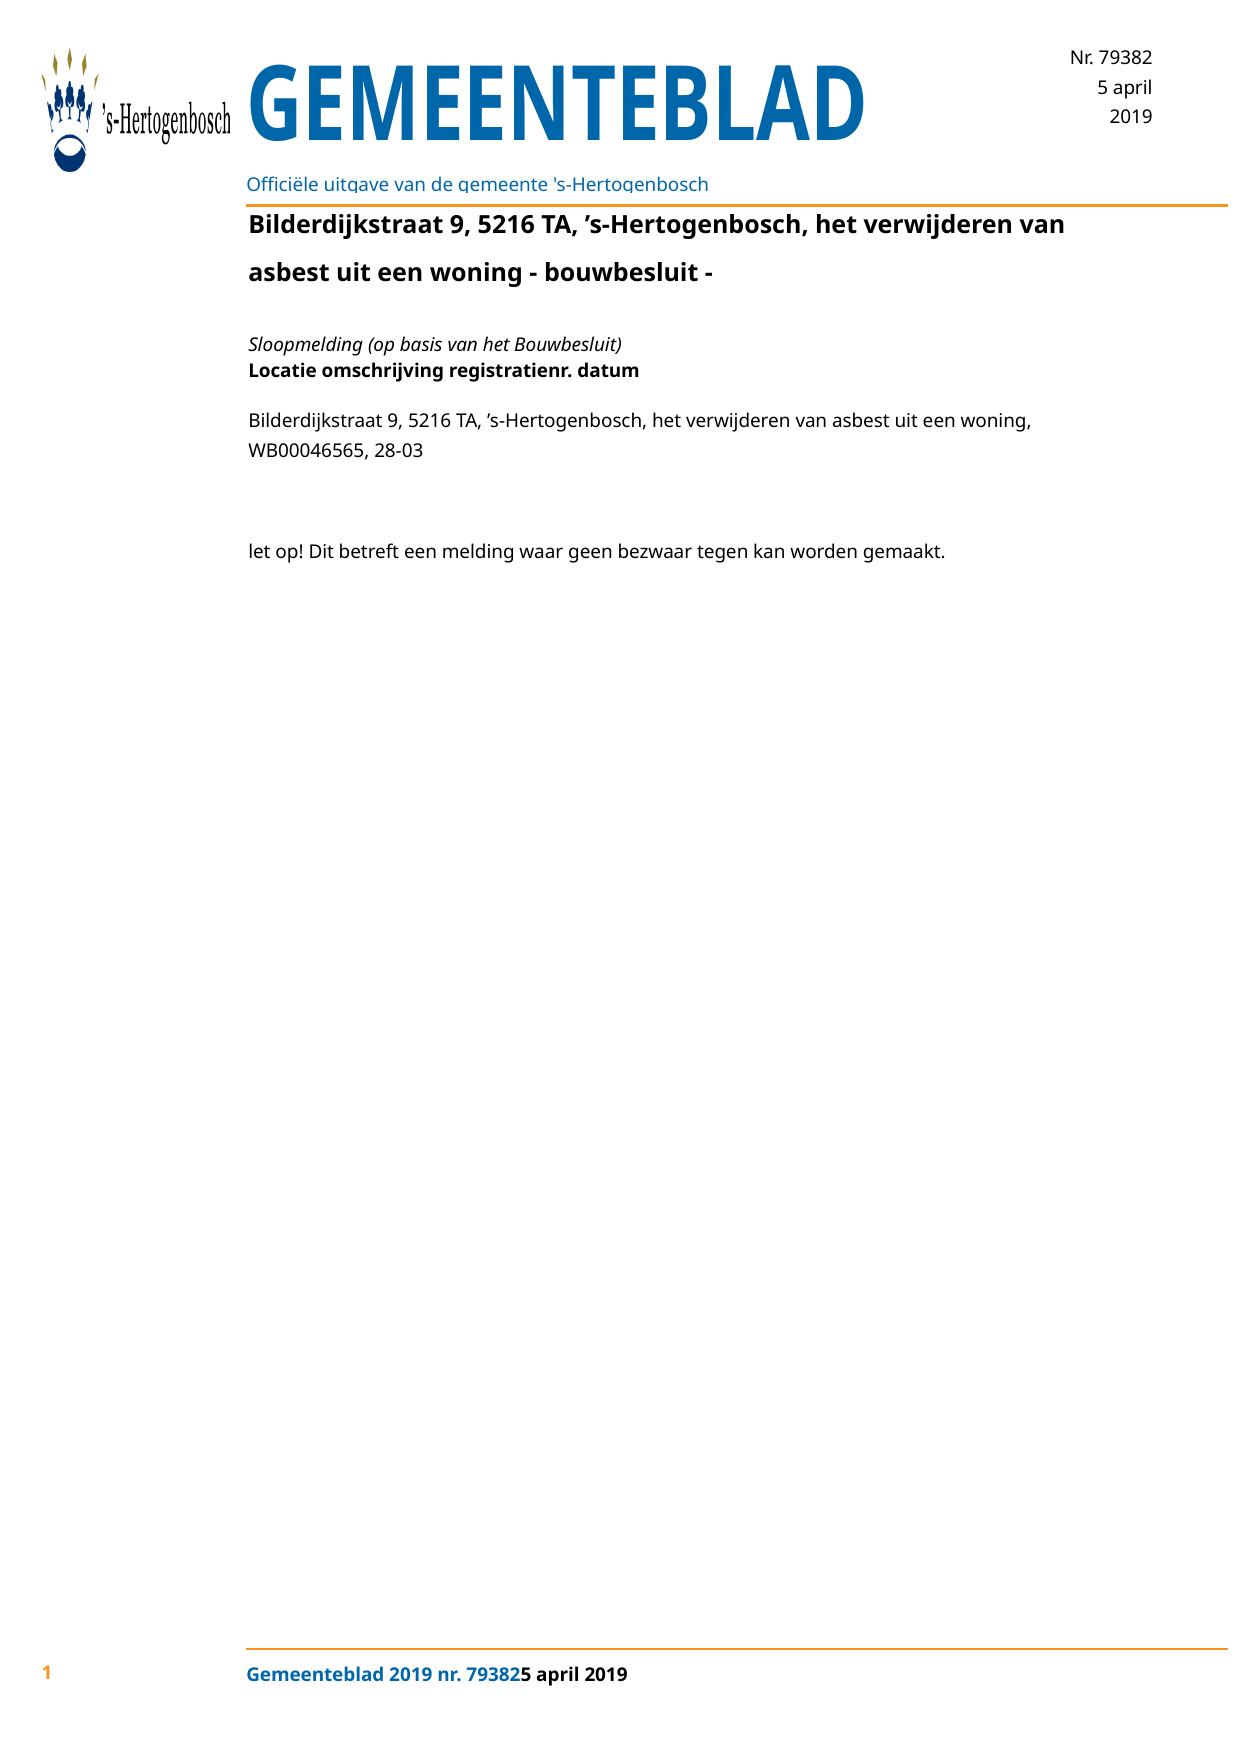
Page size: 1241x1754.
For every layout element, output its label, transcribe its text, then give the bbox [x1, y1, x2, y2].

text Bilderdijkstraat 9, 5216 TA, ’s-Hertogenbosch, het verwijderen van asbest uit een woning, WB00046565, 28-03 [248, 408, 1152, 463]
text Locatie omschrijving registratienr. datum [248, 357, 1152, 383]
text let op! Dit betreft een melding waar geen bezwaar tegen kan worden gemaakt. [248, 538, 1152, 564]
text Bilderdijkstraat 9, 5216 TA, ’s-Hertogenbosch, het verwijderen van asbest uit een woning - bouwbesluit - [248, 207, 1152, 288]
text Sloopmelding (op basis van het Bouwbesluit) [248, 331, 1152, 357]
picture [41, 47, 231, 172]
